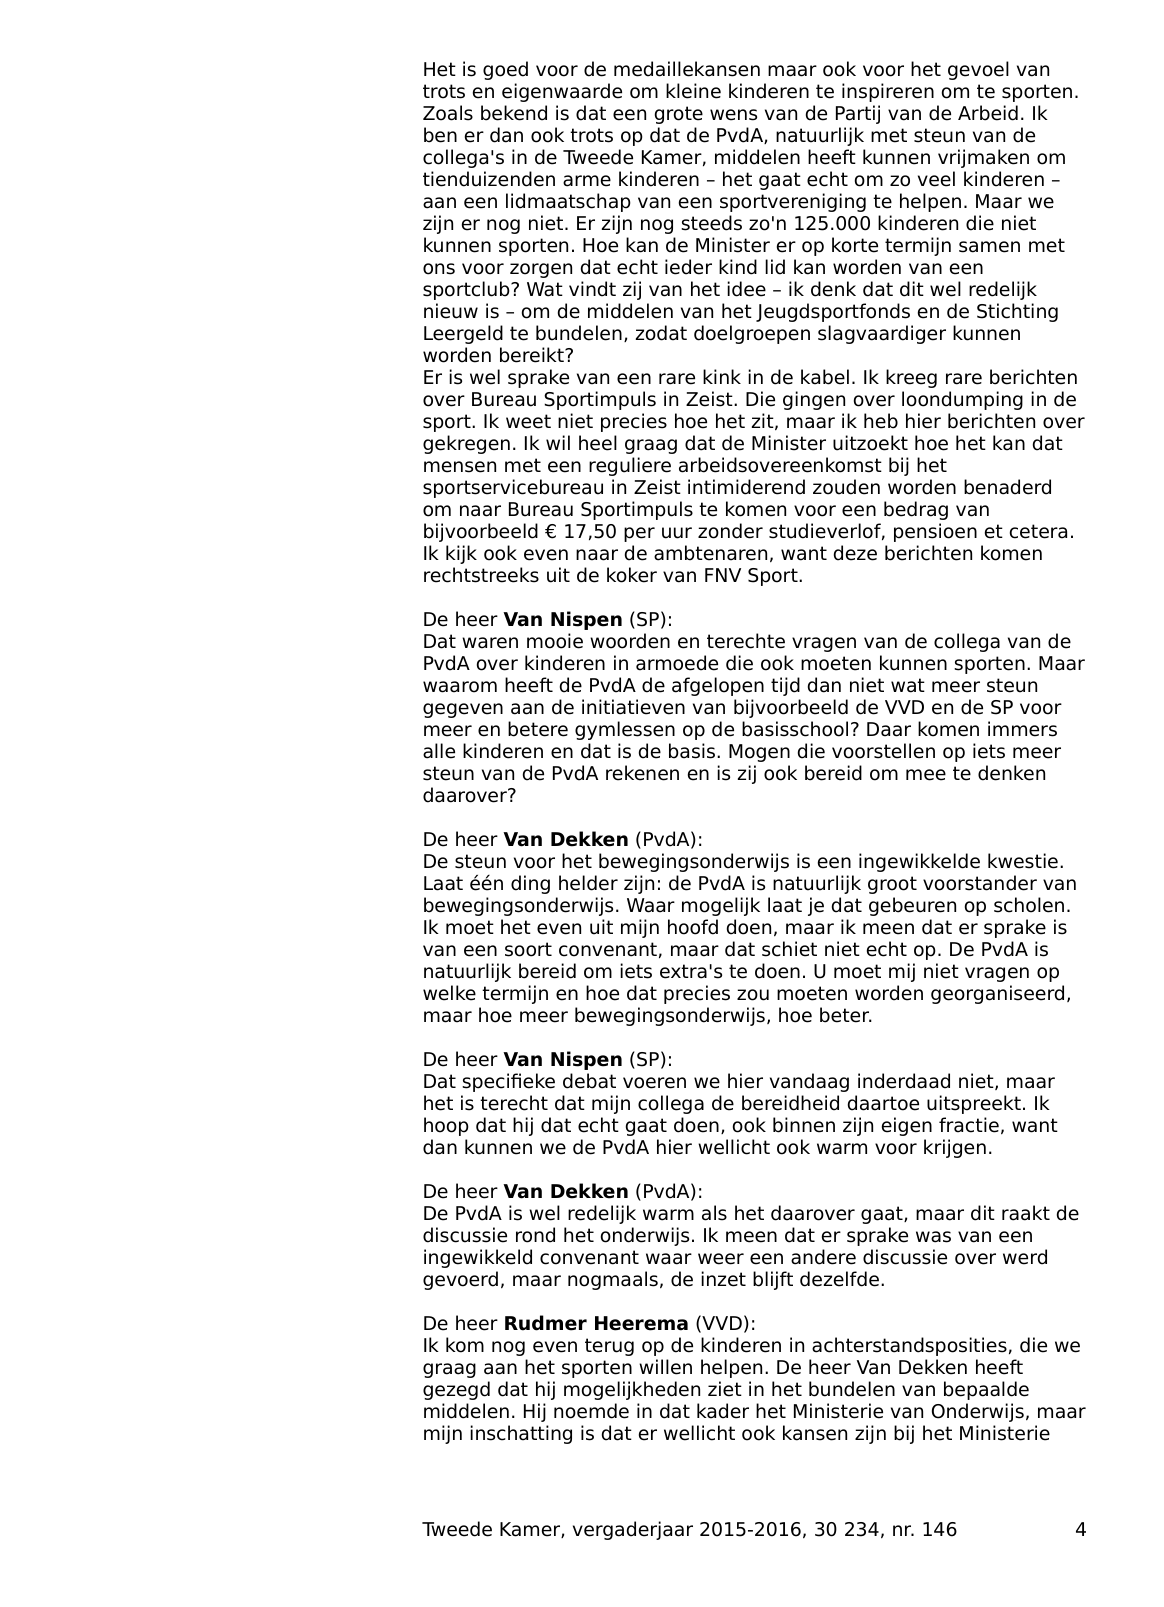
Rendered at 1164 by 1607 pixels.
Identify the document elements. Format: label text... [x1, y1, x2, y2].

text De heer Van Dekken (PvdA): [422, 1181, 1087, 1203]
text Ik kom nog even terug op de kinderen in achterstandsposities, die we graag aan het sporten willen helpen. De heer Van Dekken heeft gezegd dat hij mogelijkheden ziet in het bundelen van bepaalde middelen. Hij noemde in dat kader het Ministerie van Onderwijs, maar mijn inschatting is dat er wellicht ook kansen zijn bij het Ministerie [422, 1335, 1087, 1445]
text De heer Van Dekken (PvdA): [422, 829, 1087, 851]
text Er is wel sprake van een rare kink in de kabel. Ik kreeg rare berichten over Bureau Sportimpuls in Zeist. Die gingen over loondumping in de sport. Ik weet niet precies hoe het zit, maar ik heb hier berichten over gekregen. Ik wil heel graag dat de Minister uitzoekt hoe het kan dat mensen met een reguliere arbeidsovereenkomst bij het sportservicebureau in Zeist intimiderend zouden worden benaderd om naar Bureau Sportimpuls te komen voor een bedrag van bijvoorbeeld € 17,50 per uur zonder studieverlof, pensioen et cetera. Ik kijk ook even naar de ambtenaren, want deze berichten komen rechtstreeks uit de koker van FNV Sport. [422, 367, 1087, 587]
text De heer Rudmer Heerema (VVD): [422, 1313, 1087, 1335]
text Het is goed voor de medaillekansen maar ook voor het gevoel van trots en eigenwaarde om kleine kinderen te inspireren om te sporten. Zoals bekend is dat een grote wens van de Partij van de Arbeid. Ik ben er dan ook trots op dat de PvdA, natuurlijk met steun van de collega's in de Tweede Kamer, middelen heeft kunnen vrijmaken om tienduizenden arme kinderen – het gaat echt om zo veel kinderen – aan een lidmaatschap van een sportvereniging te helpen. Maar we zijn er nog niet. Er zijn nog steeds zo'n 125.000 kinderen die niet kunnen sporten. Hoe kan de Minister er op korte termijn samen met ons voor zorgen dat echt ieder kind lid kan worden van een sportclub? Wat vindt zij van het idee – ik denk dat dit wel redelijk nieuw is – om de middelen van het Jeugdsportfonds en de Stichting Leergeld te bundelen, zodat doelgroepen slagvaardiger kunnen worden bereikt? [422, 59, 1087, 367]
text De heer Van Nispen (SP): [422, 1049, 1087, 1071]
text De PvdA is wel redelijk warm als het daarover gaat, maar dit raakt de discussie rond het onderwijs. Ik meen dat er sprake was van een ingewikkeld convenant waar weer een andere discussie over werd gevoerd, maar nogmaals, de inzet blijft dezelfde. [422, 1203, 1087, 1291]
text Dat waren mooie woorden en terechte vragen van de collega van de PvdA over kinderen in armoede die ook moeten kunnen sporten. Maar waarom heeft de PvdA de afgelopen tijd dan niet wat meer steun gegeven aan de initiatieven van bijvoorbeeld de VVD en de SP voor meer en betere gymlessen op de basisschool? Daar komen immers alle kinderen en dat is de basis. Mogen die voorstellen op iets meer steun van de PvdA rekenen en is zij ook bereid om mee te denken daarover? [422, 631, 1087, 807]
text De heer Van Nispen (SP): [422, 609, 1087, 631]
text Dat specifieke debat voeren we hier vandaag inderdaad niet, maar het is terecht dat mijn collega de bereidheid daartoe uitspreekt. Ik hoop dat hij dat echt gaat doen, ook binnen zijn eigen fractie, want dan kunnen we de PvdA hier wellicht ook warm voor krijgen. [422, 1071, 1087, 1159]
text De steun voor het bewegingsonderwijs is een ingewikkelde kwestie. Laat één ding helder zijn: de PvdA is natuurlijk groot voorstander van bewegingsonderwijs. Waar mogelijk laat je dat gebeuren op scholen. Ik moet het even uit mijn hoofd doen, maar ik meen dat er sprake is van een soort convenant, maar dat schiet niet echt op. De PvdA is natuurlijk bereid om iets extra's te doen. U moet mij niet vragen op welke termijn en hoe dat precies zou moeten worden georganiseerd, maar hoe meer bewegingsonderwijs, hoe beter. [422, 851, 1087, 1027]
